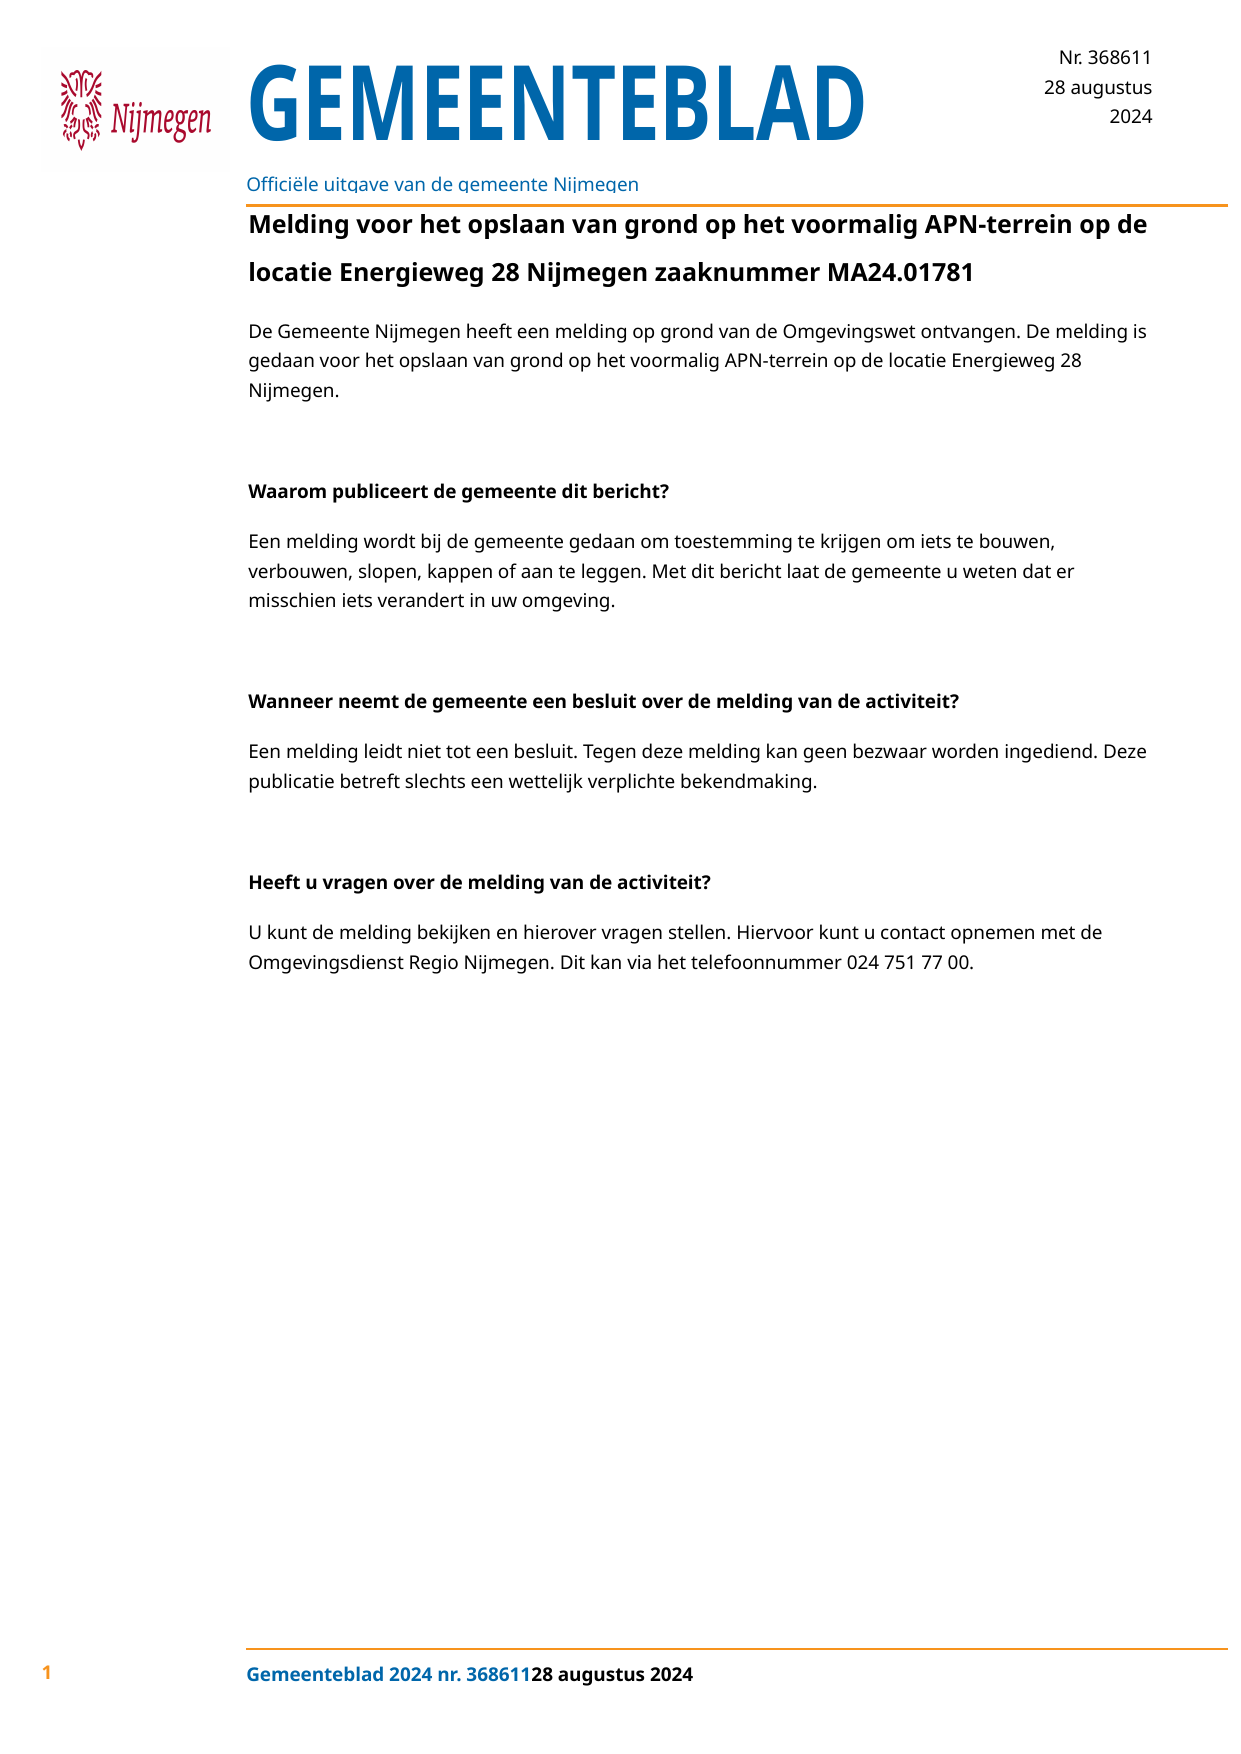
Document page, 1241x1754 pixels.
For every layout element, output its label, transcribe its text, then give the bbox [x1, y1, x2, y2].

text De Gemeente Nijmegen heeft een melding op grond van de Omgevingswet ontvangen. De melding is gedaan voor het opslaan van grond op het voormalig APN-terrein op de locatie Energieweg 28 Nijmegen. [248, 318, 1152, 403]
text Een melding wordt bij de gemeente gedaan om toestemming te krijgen om iets te bouwen, verbouwen, slopen, kappen of aan te leggen. Met dit bericht laat de gemeente u weten dat er misschien iets verandert in uw omgeving. [248, 528, 1152, 613]
picture [41, 47, 231, 172]
text Heeft u vragen over de melding van de activiteit? [248, 869, 1152, 895]
text Waarom publiceert de gemeente dit bericht? [248, 478, 1152, 504]
text Een melding leidt niet tot een besluit. Tegen deze melding kan geen bezwaar worden ingediend. Deze publicatie betreft slechts een wettelijk verplichte bekendmaking. [248, 739, 1152, 794]
text Wanneer neemt de gemeente een besluit over de melding van de activiteit? [248, 688, 1152, 714]
text U kunt de melding bekijken en hierover vragen stellen. Hiervoor kunt u contact opnemen met de Omgevingsdienst Regio Nijmegen. Dit kan via het telefoonnummer 024 751 77 00. [248, 919, 1152, 975]
text Melding voor het opslaan van grond op het voormalig APN-terrein op de locatie Energieweg 28 Nijmegen zaaknummer MA24.01781 [248, 207, 1152, 288]
